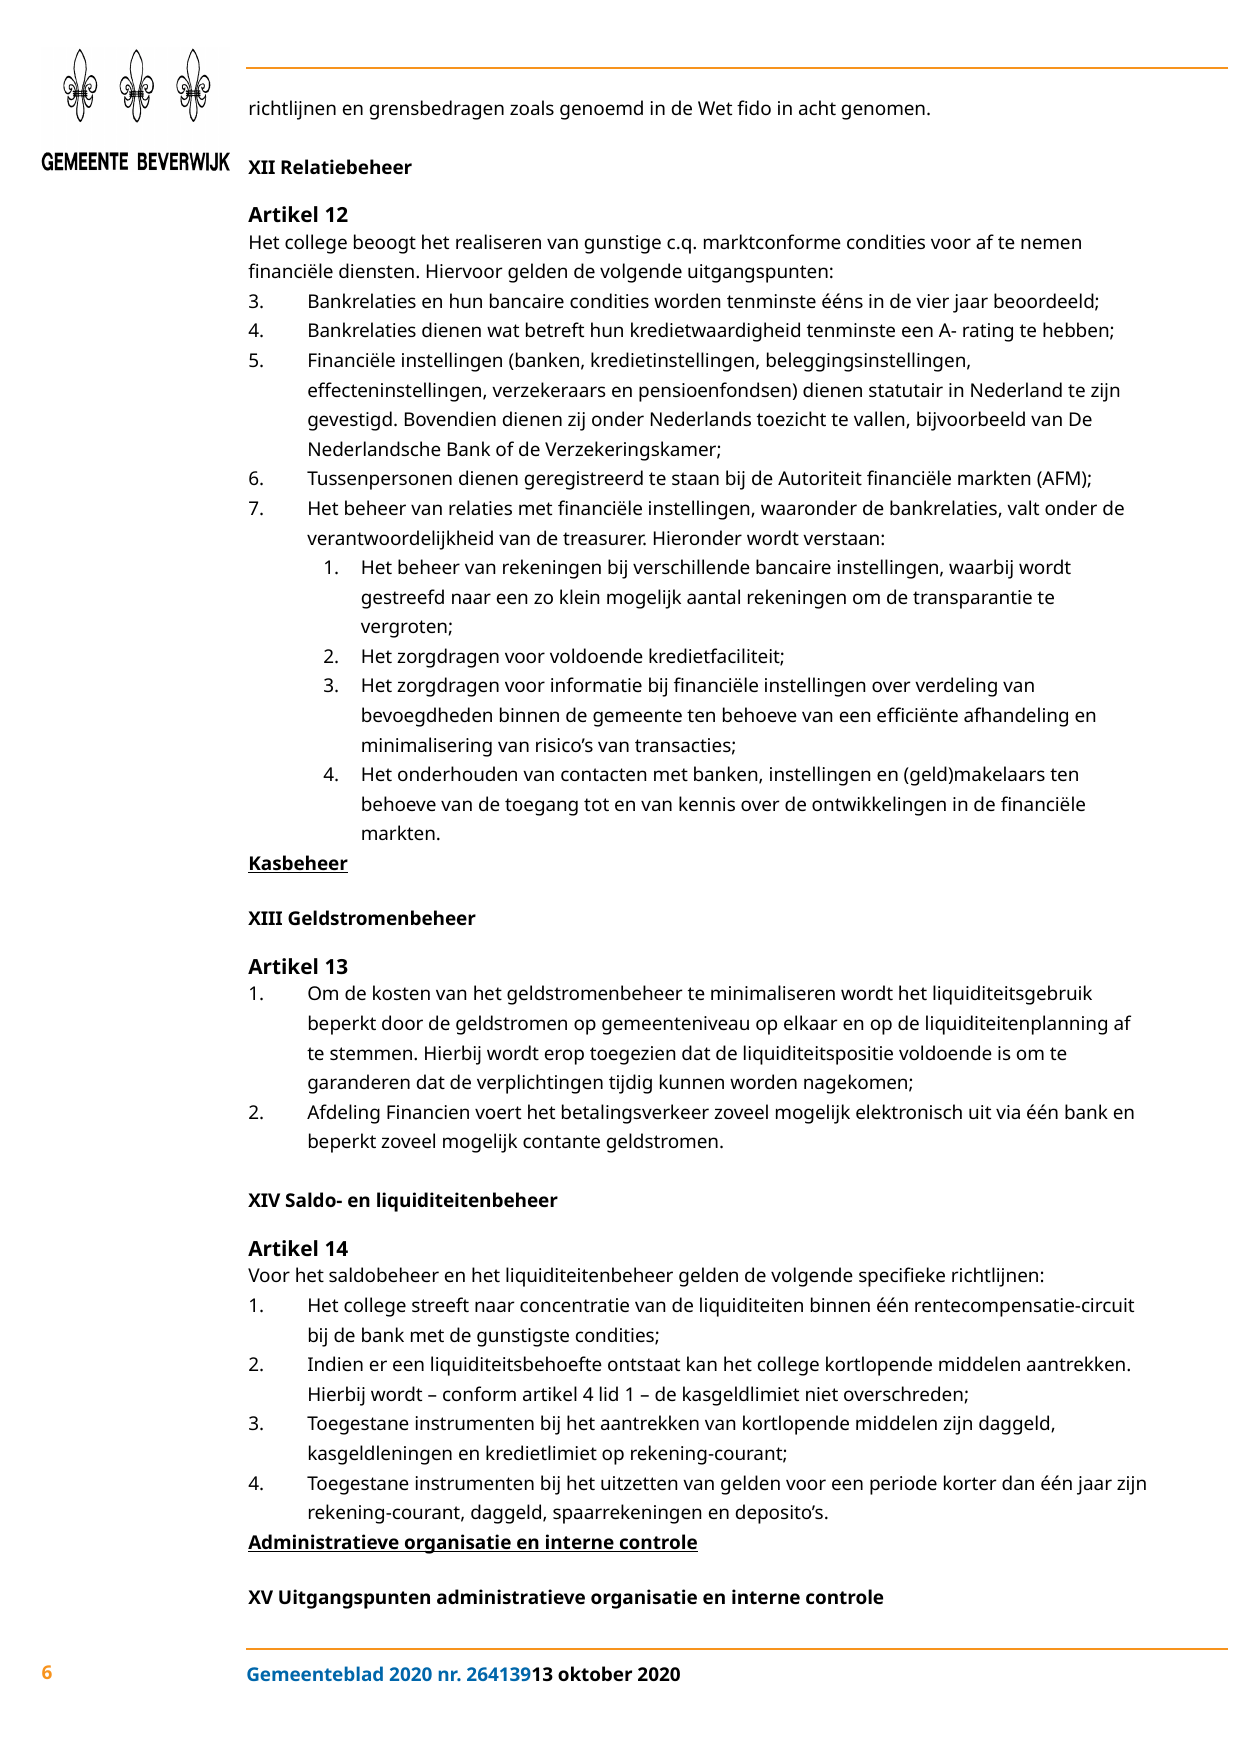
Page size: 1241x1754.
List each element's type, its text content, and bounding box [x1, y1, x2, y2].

text Kasbeheer [248, 850, 1152, 876]
picture [41, 47, 231, 172]
text richtlijnen en grensbedragen zoals genoemd in de Wet fido in acht genomen. [248, 95, 1152, 121]
list Het college streeft naar concentratie van de liquiditeiten binnen één rentecompensatie-circuit bij de bank met de gunstigste condities; [248, 1292, 1152, 1347]
list Financiële instellingen (banken, kredietinstellingen, beleggingsinstellingen, effecteninstellingen, verzekeraars en pensioenfondsen) dienen statutair in Nederland te zijn gevestigd. Bovendien dienen zij onder Nederlands toezicht te vallen, bijvoorbeeld van De Nederlandsche Bank of de Verzekeringskamer; [248, 347, 1152, 462]
text Artikel 12 [248, 201, 1152, 229]
list Afdeling Financien voert het betalingsverkeer zoveel mogelijk elektronisch uit via één bank en beperkt zoveel mogelijk contante geldstromen. [248, 1099, 1152, 1154]
list Het onderhouden van contacten met banken, instellingen en (geld)makelaars ten behoeve van de toegang tot en van kennis over de ontwikkelingen in de financiële markten. [323, 761, 1152, 846]
list Toegestane instrumenten bij het uitzetten van gelden voor een periode korter dan één jaar zijn rekening-courant, daggeld, spaarrekeningen en deposito’s. [248, 1470, 1152, 1525]
text XV Uitgangspunten administratieve organisatie en interne controle [248, 1584, 1152, 1610]
text Administratieve organisatie en interne controle [248, 1529, 1152, 1554]
list Indien er een liquiditeitsbehoefte ontstaat kan het college kortlopende middelen aantrekken. Hierbij wordt – conform artikel 4 lid 1 – de kasgeldlimiet niet overschreden; [248, 1351, 1152, 1407]
list Om de kosten van het geldstromenbeheer te minimaliseren wordt het liquiditeitsgebruik beperkt door de geldstromen op gemeenteniveau op elkaar en op de liquiditeitenplanning af te stemmen. Hierbij wordt erop toegezien dat de liquiditeitspositie voldoende is om te garanderen dat de verplichtingen tijdig kunnen worden nagekomen; [248, 981, 1152, 1095]
list Het zorgdragen voor voldoende kredietfaciliteit; [323, 643, 1152, 669]
text Artikel 13 [248, 952, 1152, 981]
list Toegestane instrumenten bij het aantrekken van kortlopende middelen zijn daggeld, kasgeldleningen en kredietlimiet op rekening-courant; [248, 1411, 1152, 1466]
list Het beheer van rekeningen bij verschillende bancaire instellingen, waarbij wordt gestreefd naar een zo klein mogelijk aantal rekeningen om de transparantie te vergroten; [323, 554, 1152, 639]
text XIII Geldstromenbeheer [248, 906, 1152, 931]
list Bankrelaties en hun bancaire condities worden tenminste ééns in de vier jaar beoordeeld; [248, 288, 1152, 314]
list Tussenpersonen dienen geregistreerd te staan bij de Autoriteit financiële markten (AFM); [248, 466, 1152, 491]
text Het college beoogt het realiseren van gunstige c.q. marktconforme condities voor af te nemen financiële diensten. Hiervoor gelden de volgende uitgangspunten: [248, 229, 1152, 284]
text Artikel 14 [248, 1234, 1152, 1263]
text XII Relatiebeheer [248, 154, 1152, 180]
text Voor het saldobeheer en het liquiditeitenbeheer gelden de volgende specifieke richtlijnen: [248, 1263, 1152, 1288]
list Bankrelaties dienen wat betreft hun kredietwaardigheid tenminste een A- rating te hebben; [248, 318, 1152, 343]
list Het zorgdragen voor informatie bij financiële instellingen over verdeling van bevoegdheden binnen de gemeente ten behoeve van een efficiënte afhandeling en minimalisering van risico’s van transacties; [323, 673, 1152, 758]
text XIV Saldo- en liquiditeitenbeheer [248, 1188, 1152, 1213]
list Het beheer van relaties met financiële instellingen, waaronder de bankrelaties, valt onder de verantwoordelijkheid van de treasurer. Hieronder wordt verstaan: [248, 495, 1152, 551]
